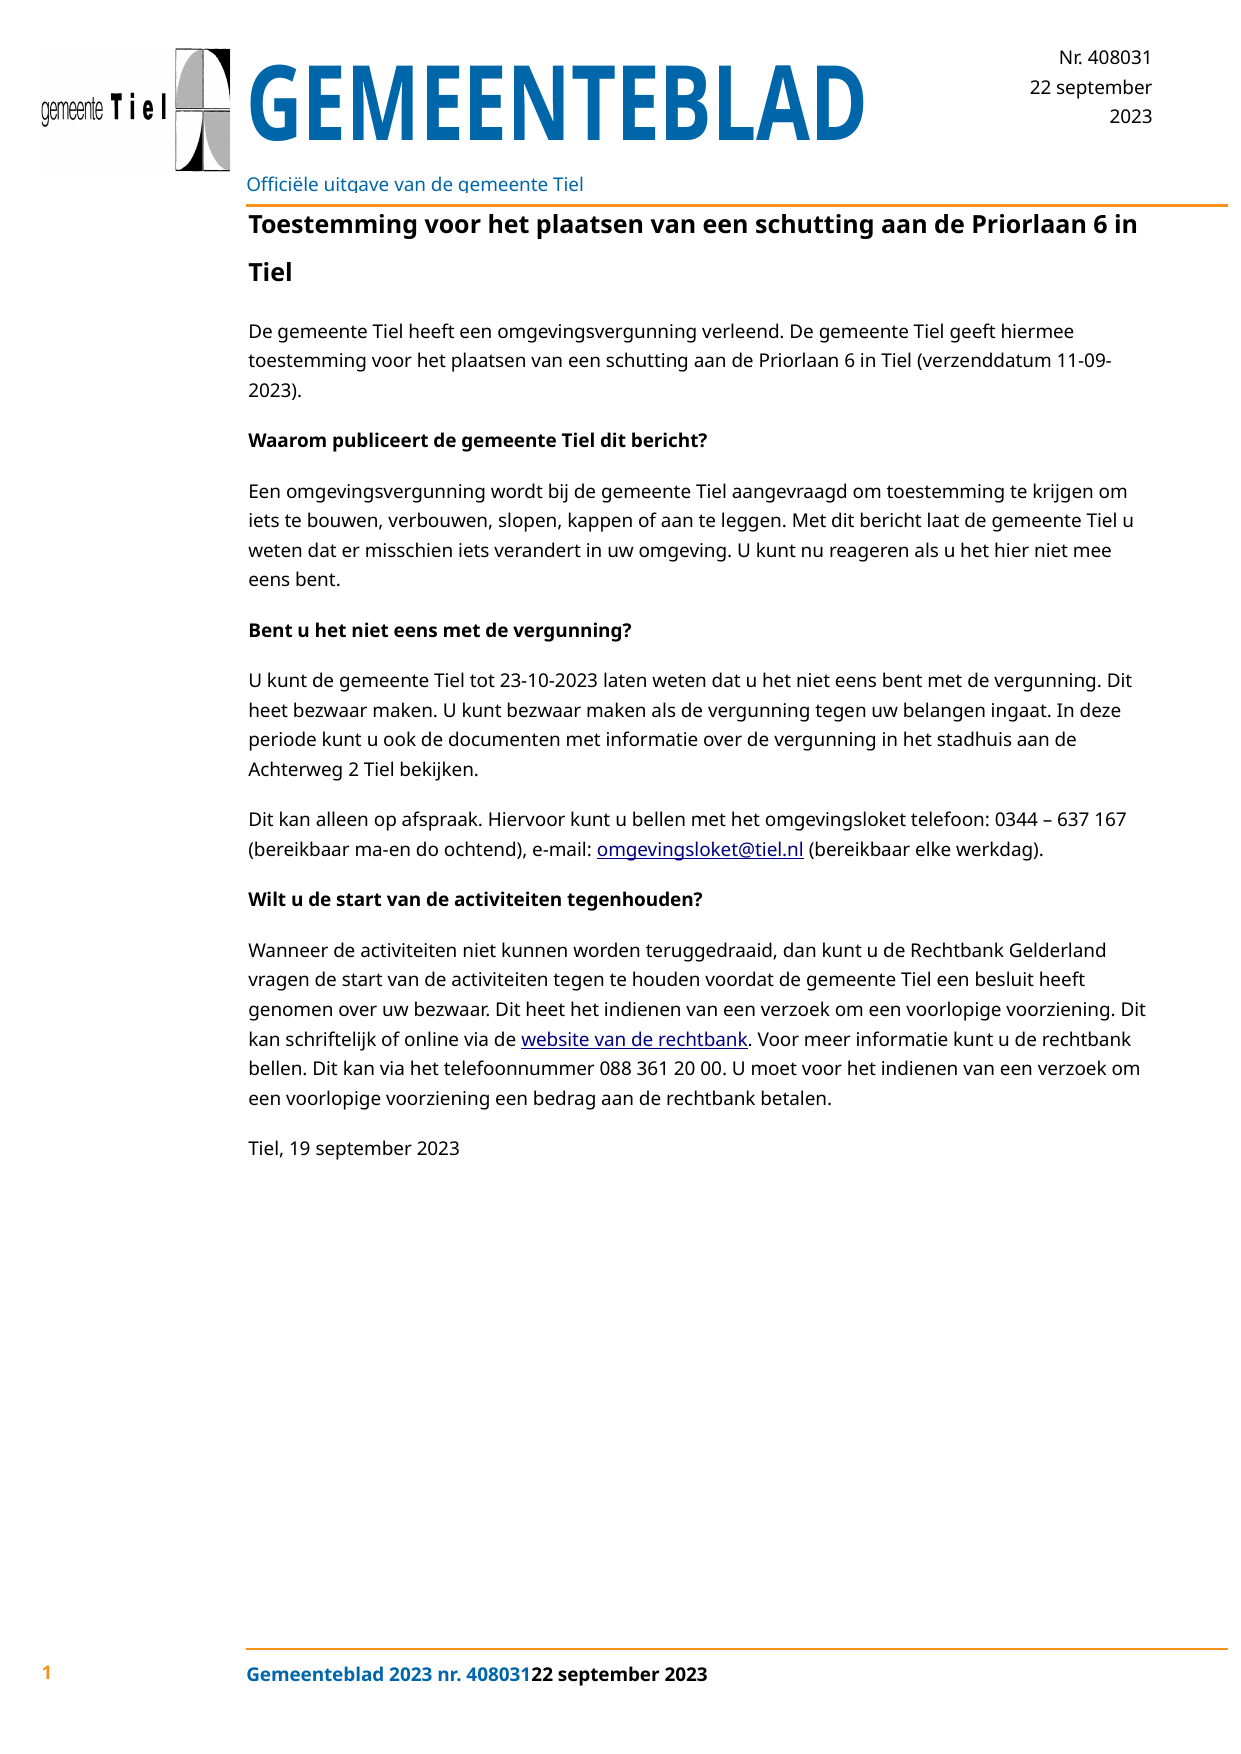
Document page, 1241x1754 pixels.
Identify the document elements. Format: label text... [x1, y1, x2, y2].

text Wilt u de start van de activiteiten tegenhouden? [248, 887, 1152, 912]
text Waarom publiceert de gemeente Tiel dit bericht? [248, 427, 1152, 453]
text U kunt de gemeente Tiel tot 23-10-2023 laten weten dat u het niet eens bent met de vergunning. Dit heet bezwaar maken. U kunt bezwaar maken als de vergunning tegen uw belangen ingaat. In deze periode kunt u ook de documenten met informatie over de vergunning in het stadhuis aan de Achterweg 2 Tiel bekijken. [248, 667, 1152, 782]
text Wanneer de activiteiten niet kunnen worden teruggedraaid, dan kunt u de Rechtbank Gelderland vragen de start van de activiteiten tegen te houden voordat de gemeente Tiel een besluit heeft genomen over uw bezwaar. Dit heet het indienen van een verzoek om een voorlopige voorziening. Dit kan schriftelijk of online via de website van de rechtbank. Voor meer informatie kunt u de rechtbank bellen. Dit kan via het telefoonnummer 088 361 20 00. U moet voor het indienen van een verzoek om een voorlopige voorziening een bedrag aan de rechtbank betalen. [248, 937, 1152, 1111]
picture [41, 47, 231, 172]
text De gemeente Tiel heeft een omgevingsvergunning verleend. De gemeente Tiel geeft hiermee toestemming voor het plaatsen van een schutting aan de Priorlaan 6 in Tiel (verzenddatum 11-09-2023). [248, 318, 1152, 403]
text Bent u het niet eens met de vergunning? [248, 617, 1152, 643]
text Dit kan alleen op afspraak. Hiervoor kunt u bellen met het omgevingsloket telefoon: 0344 – 637 167 (bereikbaar ma-en do ochtend), e-mail: omgevingsloket@tiel.nl (bereikbaar elke werkdag). [248, 807, 1152, 862]
text Toestemming voor het plaatsen van een schutting aan de Priorlaan 6 in Tiel [248, 207, 1152, 288]
text Een omgevingsvergunning wordt bij de gemeente Tiel aangevraagd om toestemming te krijgen om iets te bouwen, verbouwen, slopen, kappen of aan te leggen. Met dit bericht laat de gemeente Tiel u weten dat er misschien iets verandert in uw omgeving. U kunt nu reageren als u het hier niet mee eens bent. [248, 478, 1152, 592]
text Tiel, 19 september 2023 [248, 1135, 1152, 1161]
